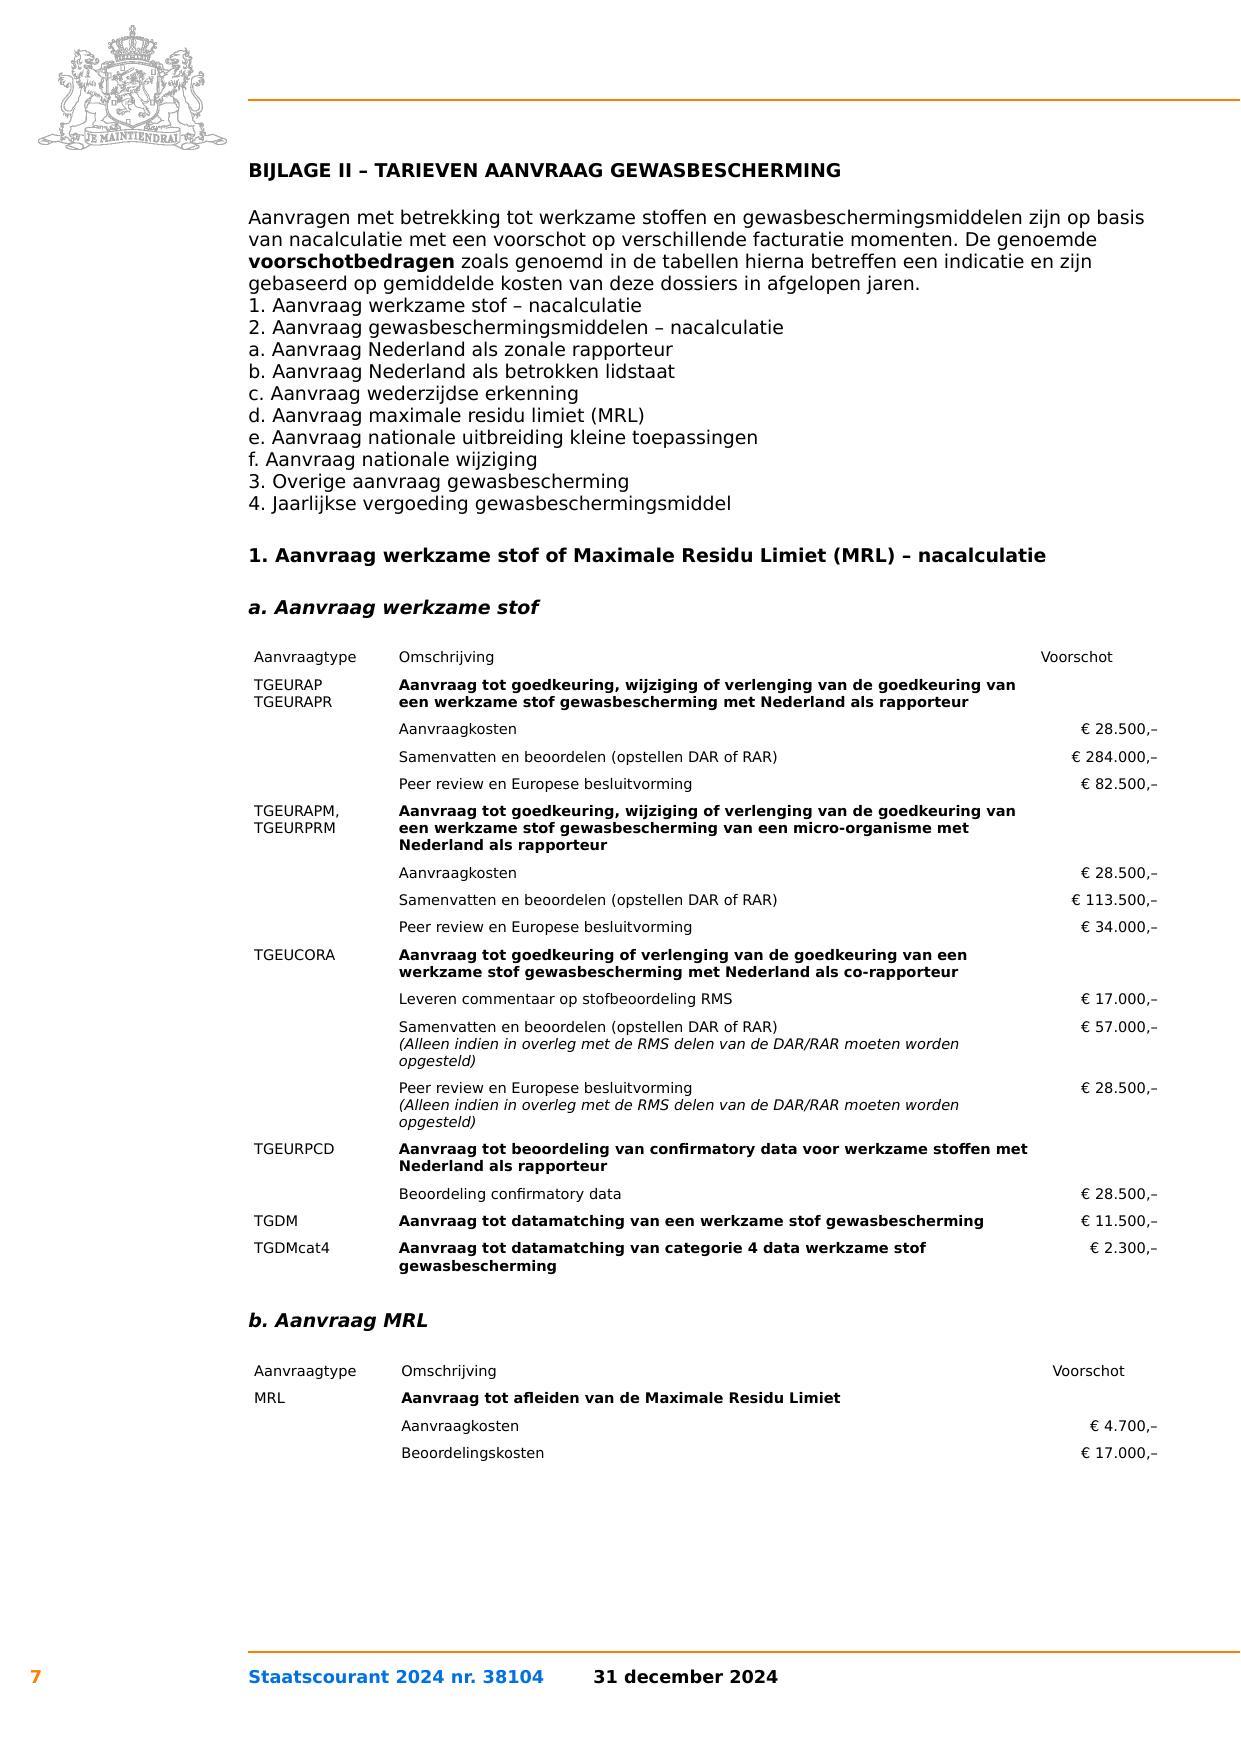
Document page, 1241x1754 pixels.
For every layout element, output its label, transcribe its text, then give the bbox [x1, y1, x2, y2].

table_cell TGEURAP TGEURAPR [249, 672, 392, 797]
text b. Aanvraag Nederland als betrokken lidstaat [248, 361, 1163, 383]
table_cell € 17.000,– [1047, 1440, 1163, 1467]
subtitle b. Aanvraag MRL [248, 1310, 1163, 1332]
table_header Voorschot [1047, 1358, 1163, 1384]
table_cell Peer review en Europese besluitvorming [393, 915, 1034, 941]
table_cell Aanvraagkosten [396, 1413, 1046, 1439]
table_cell Aanvraag tot datamatching van een werkzame stof gewasbescherming [393, 1208, 1034, 1235]
table_cell € 82.500,– [1035, 771, 1163, 797]
table_cell [1035, 942, 1163, 985]
table_header Voorschot [1035, 645, 1163, 671]
table_cell Aanvraagkosten [393, 716, 1034, 743]
table_cell Aanvraag tot beoordeling van confirmatory data voor werkzame stoffen met Nederland als rapporteur [393, 1137, 1034, 1180]
table_cell [1035, 672, 1163, 715]
table_cell € 34.000,– [1035, 915, 1163, 941]
table_cell Leveren commentaar op stofbeoordeling RMS [393, 986, 1034, 1013]
table_cell Samenvatten en beoordelen (opstellen DAR of RAR) [393, 744, 1034, 770]
table_cell [1035, 799, 1163, 859]
text 3. Overige aanvraag gewasbescherming [248, 471, 1163, 493]
text d. Aanvraag maximale residu limiet (MRL) [248, 405, 1163, 427]
table_cell Beoordelingskosten [396, 1440, 1046, 1467]
table_cell € 28.500,– [1035, 1181, 1163, 1207]
table_cell € 17.000,– [1035, 986, 1163, 1013]
table_header Omschrijving [393, 645, 1034, 671]
table_cell Samenvatten en beoordelen (opstellen DAR of RAR) [393, 887, 1034, 914]
text Aanvragen met betrekking tot werkzame stoffen en gewasbeschermingsmiddelen zijn op basis van nacalculatie met een voorschot op verschillende facturatie momenten. De genoemde voorschotbedragen zoals genoemd in de tabellen hierna betreffen een indicatie en zijn gebaseerd op gemiddelde kosten van deze dossiers in afgelopen jaren. [248, 207, 1163, 295]
text 1. Aanvraag werkzame stof – nacalculatie [248, 295, 1163, 317]
table_cell € 4.700,– [1047, 1413, 1163, 1439]
table_cell TGDMcat4 [249, 1236, 392, 1279]
text 2. Aanvraag gewasbeschermingsmiddelen – nacalculatie [248, 317, 1163, 339]
table_cell MRL [249, 1386, 395, 1467]
text c. Aanvraag wederzijdse erkenning [248, 383, 1163, 405]
subtitle a. Aanvraag werkzame stof [248, 597, 1163, 618]
table_cell Samenvatten en beoordelen (opstellen DAR of RAR) (Alleen indien in overleg met de RMS delen van de DAR/RAR moeten worden opgesteld) [393, 1014, 1034, 1074]
table_cell € 28.500,– [1035, 860, 1163, 886]
text 4. Jaarlijkse vergoeding gewasbeschermingsmiddel [248, 493, 1163, 514]
table_cell € 28.500,– [1035, 1075, 1163, 1136]
table_cell Aanvraag tot datamatching van categorie 4 data werkzame stof gewasbescherming [393, 1236, 1034, 1279]
subtitle 1. Aanvraag werkzame stof of Maximale Residu Limiet (MRL) – nacalculatie [248, 544, 1163, 567]
table_cell € 57.000,– [1035, 1014, 1163, 1074]
table_header Omschrijving [396, 1358, 1046, 1384]
table_cell TGDM [249, 1208, 392, 1235]
table_cell TGEURPCD [249, 1137, 392, 1207]
table_cell € 28.500,– [1035, 716, 1163, 743]
table_cell € 2.300,– [1035, 1236, 1163, 1279]
table_cell Aanvraag tot goedkeuring of verlenging van de goedkeuring van een werkzame stof gewasbescherming met Nederland als co-rapporteur [393, 942, 1034, 985]
table_cell [1035, 1137, 1163, 1180]
table_cell TGEURAPM, TGEURPRM [249, 799, 392, 941]
picture [38, 25, 227, 150]
table_cell Aanvraag tot goedkeuring, wijziging of verlenging van de goedkeuring van een werkzame stof gewasbescherming met Nederland als rapporteur [393, 672, 1034, 715]
text f. Aanvraag nationale wijziging [248, 449, 1163, 471]
table_header Aanvraagtype [249, 1358, 395, 1384]
table_cell Aanvraagkosten [393, 860, 1034, 886]
table_header Aanvraagtype [249, 645, 392, 671]
table_cell € 284.000,– [1035, 744, 1163, 770]
table_cell Beoordeling confirmatory data [393, 1181, 1034, 1207]
table_cell TGEUCORA [249, 942, 392, 1136]
table_cell [1047, 1386, 1163, 1412]
table_cell € 113.500,– [1035, 887, 1163, 914]
text a. Aanvraag Nederland als zonale rapporteur [248, 339, 1163, 361]
table_cell Peer review en Europese besluitvorming (Alleen indien in overleg met de RMS delen van de DAR/RAR moeten worden opgesteld) [393, 1075, 1034, 1136]
text e. Aanvraag nationale uitbreiding kleine toepassingen [248, 427, 1163, 449]
table_cell € 11.500,– [1035, 1208, 1163, 1235]
table_cell Aanvraag tot goedkeuring, wijziging of verlenging van de goedkeuring van een werkzame stof gewasbescherming van een micro-organisme met Nederland als rapporteur [393, 799, 1034, 859]
subtitle BIJLAGE II – TARIEVEN AANVRAAG GEWASBESCHERMING [248, 160, 1163, 182]
table_cell Aanvraag tot afleiden van de Maximale Residu Limiet [396, 1386, 1046, 1412]
table_cell Peer review en Europese besluitvorming [393, 771, 1034, 797]
